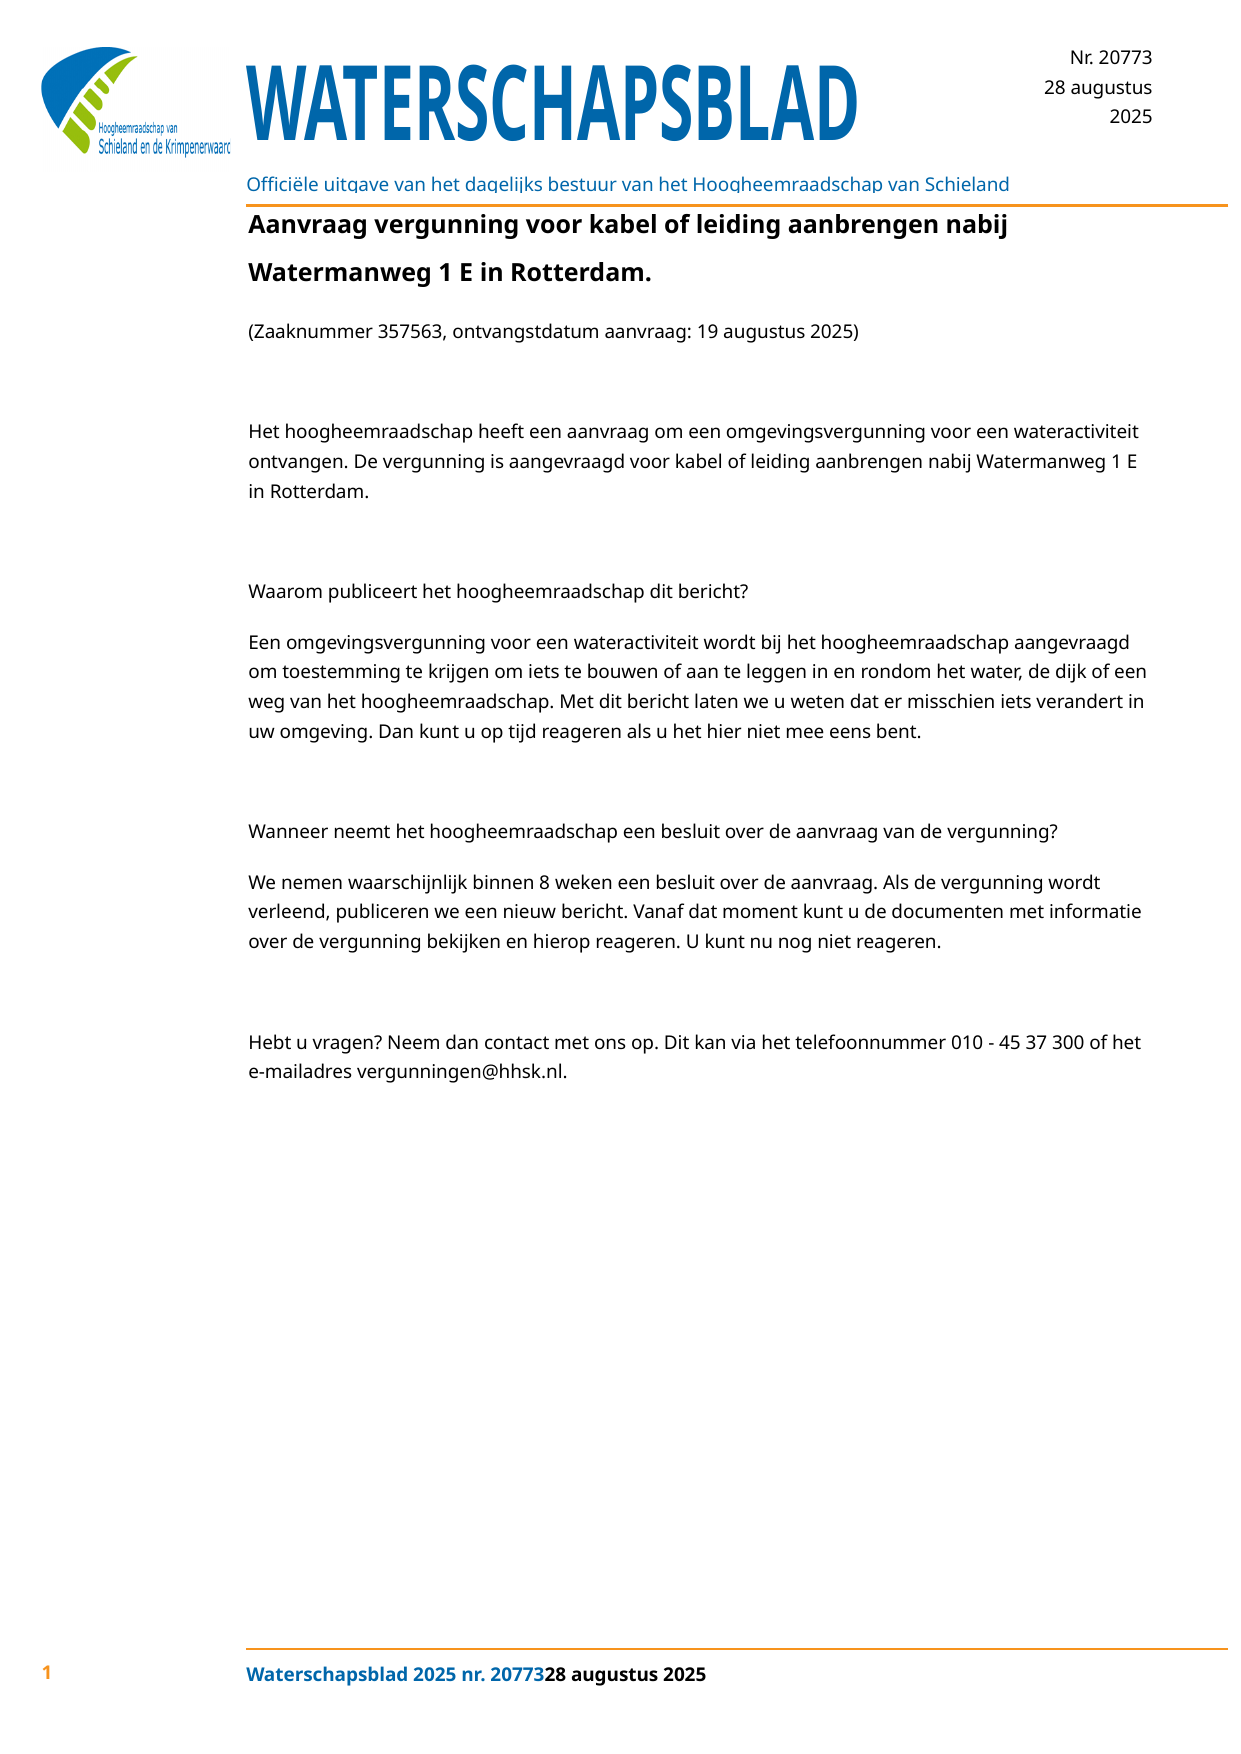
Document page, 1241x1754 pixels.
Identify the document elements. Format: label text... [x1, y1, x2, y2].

text Aanvraag vergunning voor kabel of leiding aanbrengen nabij Watermanweg 1 E in Rotterdam. [248, 207, 1152, 288]
text We nemen waarschijnlijk binnen 8 weken een besluit over de aanvraag. Als de vergunning wordt verleend, publiceren we een nieuw bericht. Vanaf dat moment kunt u de documenten met informatie over de vergunning bekijken en hierop reageren. U kunt nu nog niet reageren. [248, 869, 1152, 954]
text (Zaaknummer 357563, ontvangstdatum aanvraag: 19 augustus 2025) [248, 318, 1152, 344]
text Het hoogheemraadschap heeft een aanvraag om een omgevingsvergunning voor een wateractiviteit ontvangen. De vergunning is aangevraagd voor kabel of leiding aanbrengen nabij Watermanweg 1 E in Rotterdam. [248, 419, 1152, 504]
text Hebt u vragen? Neem dan contact met ons op. Dit kan via het telefoonnummer 010 - 45 37 300 of het e-mailadres vergunningen@hhsk.nl. [248, 1029, 1152, 1084]
text Een omgevingsvergunning voor een wateractiviteit wordt bij het hoogheemraadschap aangevraagd om toestemming te krijgen om iets te bouwen of aan te leggen in en rondom het water, de dijk of een weg van het hoogheemraadschap. Met dit bericht laten we u weten dat er misschien iets verandert in uw omgeving. Dan kunt u op tijd reageren als u het hier niet mee eens bent. [248, 629, 1152, 744]
picture [41, 47, 231, 172]
text Wanneer neemt het hoogheemraadschap een besluit over de aanvraag van de vergunning? [248, 819, 1152, 844]
text Waarom publiceert het hoogheemraadschap dit bericht? [248, 579, 1152, 604]
